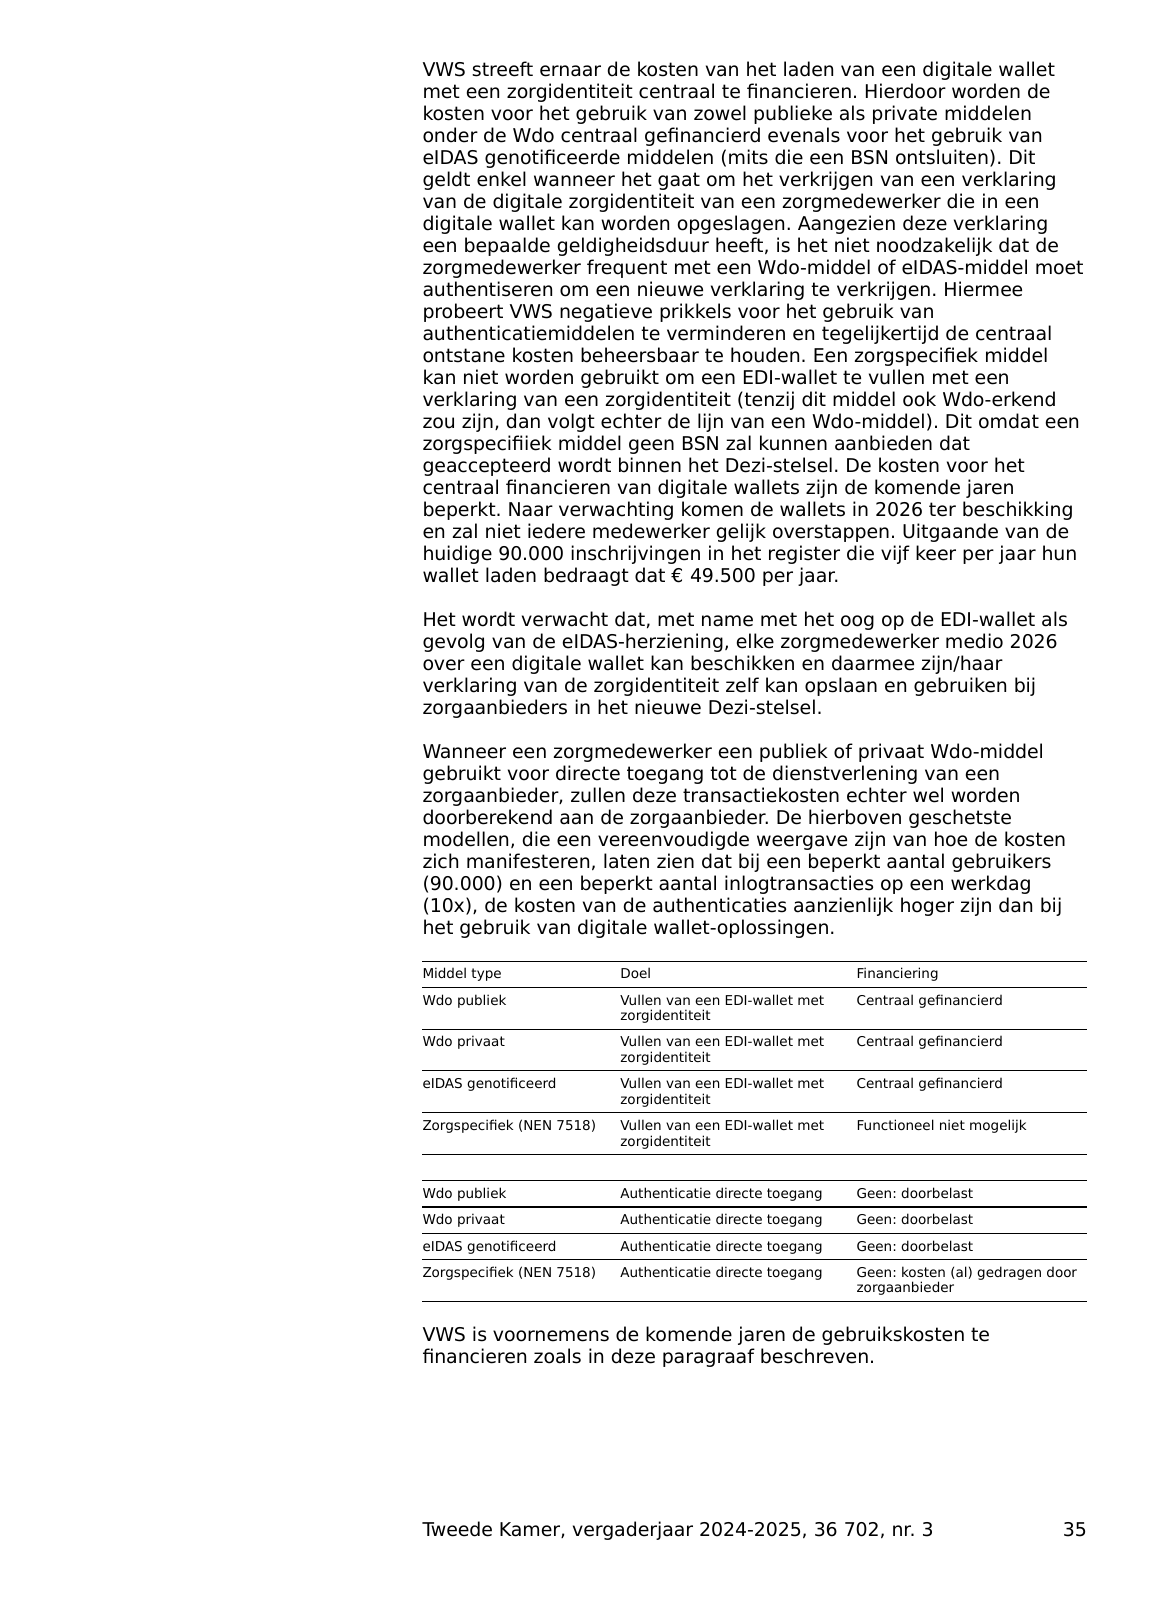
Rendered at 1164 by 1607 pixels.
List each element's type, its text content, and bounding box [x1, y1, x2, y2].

table_cell Zorgspecifiek (NEN 7518) [422, 1113, 614, 1154]
table_cell Geen: doorbelast [850, 1234, 1087, 1259]
table_cell Centraal gefinancierd [850, 988, 1087, 1028]
table_cell [422, 1155, 614, 1180]
table_cell Vullen van een EDI-wallet met zorgidentiteit [614, 988, 850, 1028]
table_cell Wdo publiek [422, 988, 614, 1028]
table_cell eIDAS genotificeerd [422, 1071, 614, 1112]
text VWS streeft ernaar de kosten van het laden van een digitale wallet met een zorgidentiteit centraal te financieren. Hierdoor worden de kosten voor het gebruik van zowel publieke als private middelen onder de Wdo centraal gefinancierd evenals voor het gebruik van eIDAS genotificeerde middelen (mits die een BSN ontsluiten). Dit geldt enkel wanneer het gaat om het verkrijgen van een verklaring van de digitale zorgidentiteit van een zorgmedewerker die in een digitale wallet kan worden opgeslagen. Aangezien deze verklaring een bepaalde geldigheidsduur heeft, is het niet noodzakelijk dat de zorgmedewerker frequent met een Wdo-middel of eIDAS-middel moet authentiseren om een nieuwe verklaring te verkrijgen. Hiermee probeert VWS negatieve prikkels voor het gebruik van authenticatiemiddelen te verminderen en tegelijkertijd de centraal ontstane kosten beheersbaar te houden. Een zorgspecifiek middel kan niet worden gebruikt om een EDI-wallet te vullen met een verklaring van een zorgidentiteit (tenzij dit middel ook Wdo-erkend zou zijn, dan volgt echter de lijn van een Wdo-middel). Dit omdat een zorgspecifiiek middel geen BSN zal kunnen aanbieden dat geaccepteerd wordt binnen het Dezi-stelsel. De kosten voor het centraal financieren van digitale wallets zijn de komende jaren beperkt. Naar verwachting komen de wallets in 2026 ter beschikking en zal niet iedere medewerker gelijk overstappen. Uitgaande van de huidige 90.000 inschrijvingen in het register die vijf keer per jaar hun wallet laden bedraagt dat € 49.500 per jaar. [422, 59, 1087, 587]
table_cell Authenticatie directe toegang [614, 1234, 850, 1259]
table_cell Authenticatie directe toegang [614, 1260, 850, 1301]
text Wanneer een zorgmedewerker een publiek of privaat Wdo-middel gebruikt voor directe toegang tot de dienstverlening van een zorgaanbieder, zullen deze transactiekosten echter wel worden doorberekend aan de zorgaanbieder. De hierboven geschetste modellen, die een vereenvoudigde weergave zijn van hoe de kosten zich manifesteren, laten zien dat bij een beperkt aantal gebruikers (90.000) en een beperkt aantal inlogtransacties op een werkdag (10x), de kosten van de authenticaties aanzienlijk hoger zijn dan bij het gebruik van digitale wallet-oplossingen. [422, 741, 1087, 939]
table_cell [614, 1155, 850, 1180]
table_header Doel [614, 962, 850, 987]
table_cell [850, 1155, 1087, 1180]
table_cell Authenticatie directe toegang [614, 1181, 850, 1206]
table_cell Functioneel niet mogelijk [850, 1113, 1087, 1154]
table_cell Zorgspecifiek (NEN 7518) [422, 1260, 614, 1301]
table_header Middel type [422, 962, 614, 987]
table_cell Vullen van een EDI-wallet met zorgidentiteit [614, 1071, 850, 1112]
table_header Financiering [850, 962, 1087, 987]
table_cell Geen: doorbelast [850, 1208, 1087, 1233]
table_cell Vullen van een EDI-wallet met zorgidentiteit [614, 1030, 850, 1070]
text Het wordt verwacht dat, met name met het oog op de EDI-wallet als gevolg van de eIDAS-herziening, elke zorgmedewerker medio 2026 over een digitale wallet kan beschikken en daarmee zijn/haar verklaring van de zorgidentiteit zelf kan opslaan en gebruiken bij zorgaanbieders in het nieuwe Dezi-stelsel. [422, 609, 1087, 719]
table_cell eIDAS genotificeerd [422, 1234, 614, 1259]
table_cell Geen: doorbelast [850, 1181, 1087, 1206]
table_cell Vullen van een EDI-wallet met zorgidentiteit [614, 1113, 850, 1154]
table_cell Authenticatie directe toegang [614, 1208, 850, 1233]
table_cell Wdo privaat [422, 1208, 614, 1233]
table_cell Geen: kosten (al) gedragen door zorgaanbieder [850, 1260, 1087, 1301]
table_cell Wdo privaat [422, 1030, 614, 1070]
text VWS is voornemens de komende jaren de gebruikskosten te financieren zoals in deze paragraaf beschreven. [422, 1324, 1087, 1368]
table_cell Centraal gefinancierd [850, 1071, 1087, 1112]
table_cell Wdo publiek [422, 1181, 614, 1206]
table_cell Centraal gefinancierd [850, 1030, 1087, 1070]
